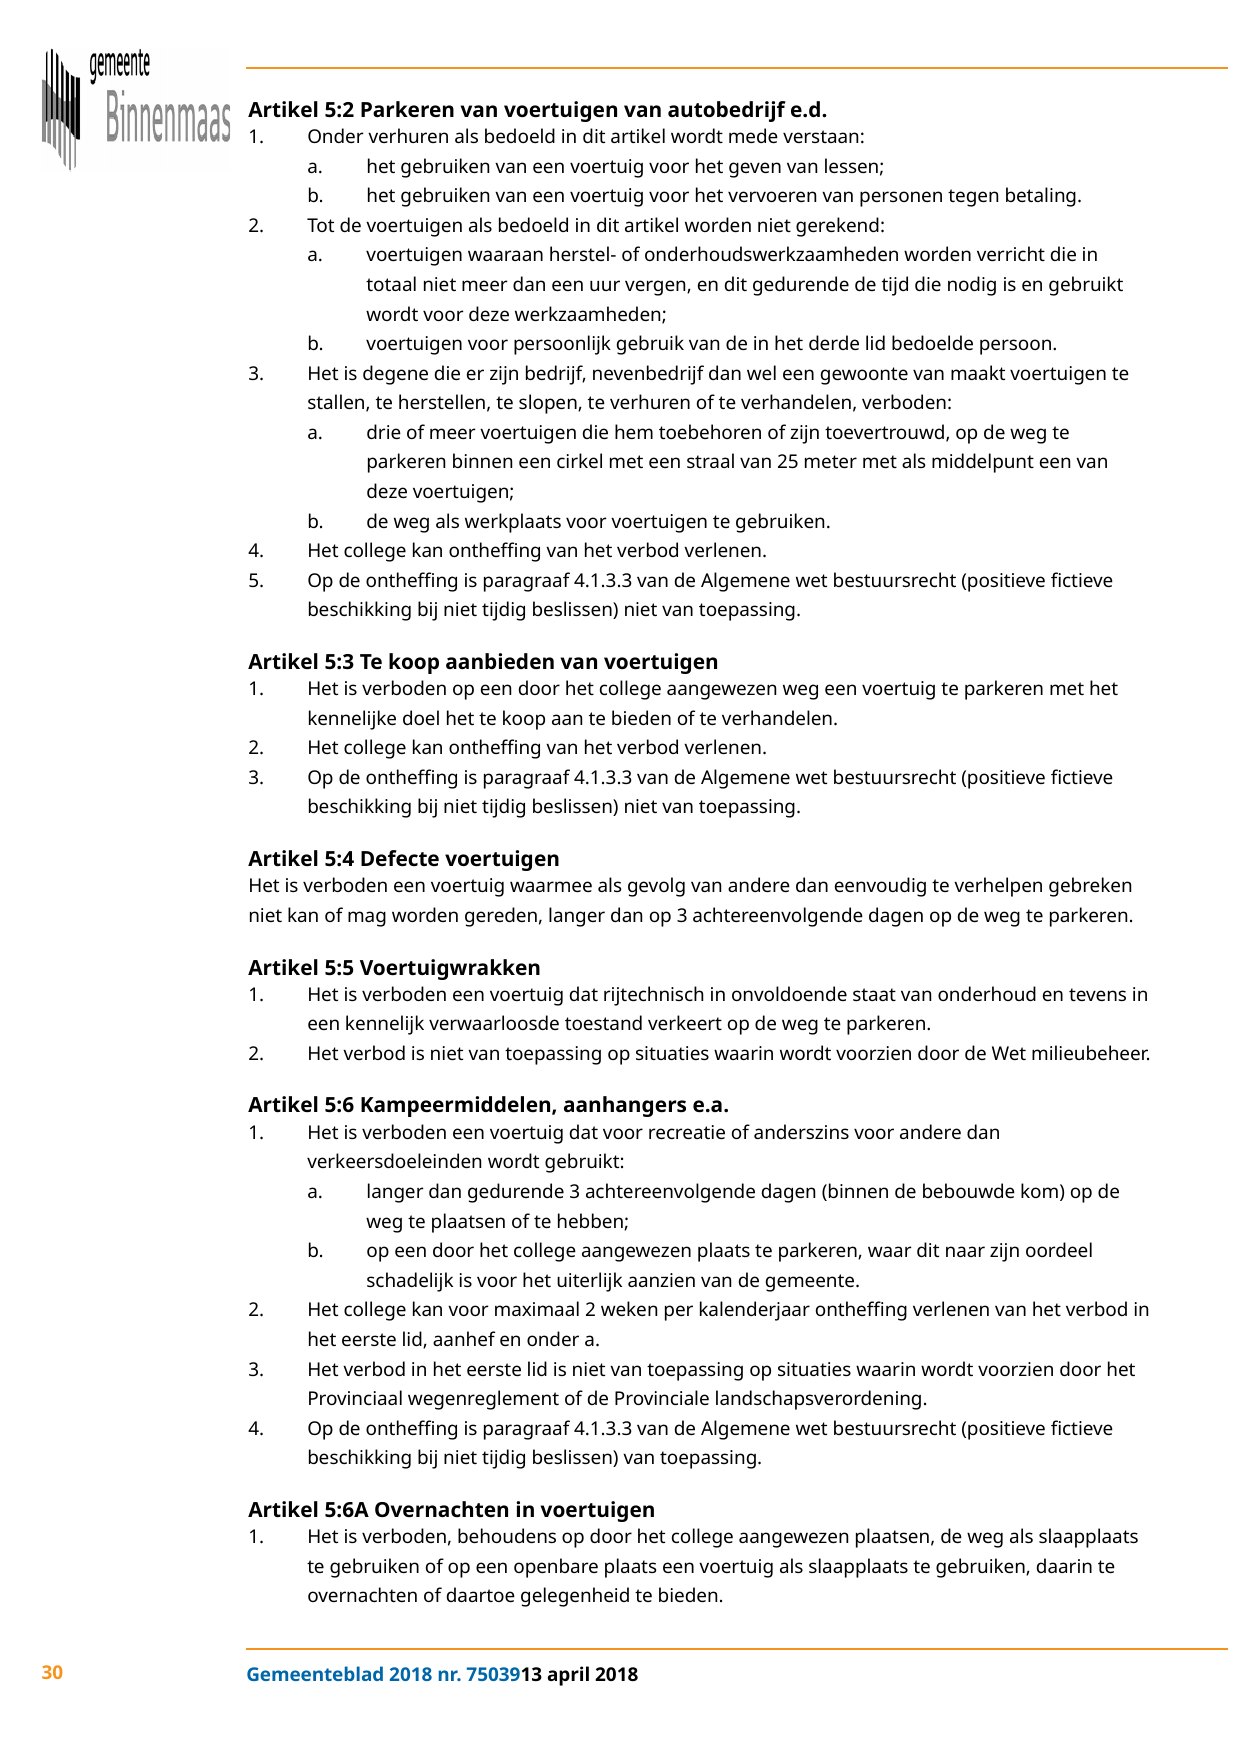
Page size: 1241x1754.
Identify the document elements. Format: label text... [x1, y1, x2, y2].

list het gebruiken van een voertuig voor het vervoeren van personen tegen betaling. [307, 182, 1152, 208]
list Het is verboden op een door het college aangewezen weg een voertuig te parkeren met het kennelijke doel het te koop aan te bieden of te verhandelen. [248, 675, 1152, 731]
list op een door het college aangewezen plaats te parkeren, waar dit naar zijn oordeel schadelijk is voor het uiterlijk aanzien van de gemeente. [307, 1237, 1152, 1293]
text Artikel 5:2 Parkeren van voertuigen van autobedrijf e.d. [248, 95, 1152, 123]
list het gebruiken van een voertuig voor het geven van lessen; [307, 153, 1152, 178]
list de weg als werkplaats voor voertuigen te gebruiken. [307, 508, 1152, 533]
text Artikel 5:6A Overnachten in voertuigen [248, 1495, 1152, 1523]
list Tot de voertuigen als bedoeld in dit artikel worden niet gerekend: [248, 212, 1152, 238]
list Op de ontheffing is paragraaf 4.1.3.3 van de Algemene wet bestuursrecht (positieve fictieve beschikking bij niet tijdig beslissen) niet van toepassing. [248, 567, 1152, 622]
list Het college kan voor maximaal 2 weken per kalenderjaar ontheffing verlenen van het verbod in het eerste lid, aanhef en onder a. [248, 1297, 1152, 1352]
list Het is verboden een voertuig dat voor recreatie of anderszins voor andere dan verkeersdoeleinden wordt gebruikt: [248, 1119, 1152, 1174]
list Het verbod is niet van toepassing op situaties waarin wordt voorzien door de Wet milieubeheer. [248, 1040, 1152, 1066]
list Op de ontheffing is paragraaf 4.1.3.3 van de Algemene wet bestuursrecht (positieve fictieve beschikking bij niet tijdig beslissen) niet van toepassing. [248, 764, 1152, 819]
list drie of meer voertuigen die hem toebehoren of zijn toevertrouwd, op de weg te parkeren binnen een cirkel met een straal van 25 meter met als middelpunt een van deze voertuigen; [307, 419, 1152, 504]
text Artikel 5:6 Kampeermiddelen, aanhangers e.a. [248, 1091, 1152, 1119]
list voertuigen waaraan herstel- of onderhoudswerkzaamheden worden verricht die in totaal niet meer dan een uur vergen, en dit gedurende de tijd die nodig is en gebruikt wordt voor deze werkzaamheden; [307, 242, 1152, 326]
text Artikel 5:5 Voertuigwrakken [248, 953, 1152, 981]
list Het college kan ontheffing van het verbod verlenen. [248, 537, 1152, 563]
text Het is verboden een voertuig waarmee als gevolg van andere dan eenvoudig te verhelpen gebreken niet kan of mag worden gereden, langer dan op 3 achtereenvolgende dagen op de weg te parkeren. [248, 873, 1152, 928]
text Artikel 5:4 Defecte voertuigen [248, 844, 1152, 873]
picture [41, 47, 231, 172]
list Het is degene die er zijn bedrijf, nevenbedrijf dan wel een gewoonte van maakt voertuigen te stallen, te herstellen, te slopen, te verhuren of te verhandelen, verboden: [248, 360, 1152, 415]
list langer dan gedurende 3 achtereenvolgende dagen (binnen de bebouwde kom) op de weg te plaatsen of te hebben; [307, 1178, 1152, 1233]
list Het is verboden, behoudens op door het college aangewezen plaatsen, de weg als slaapplaats te gebruiken of op een openbare plaats een voertuig als slaapplaats te gebruiken, daarin te overnachten of daartoe gelegenheid te bieden. [248, 1523, 1152, 1608]
list Het college kan ontheffing van het verbod verlenen. [248, 734, 1152, 760]
list Het is verboden een voertuig dat rijtechnisch in onvoldoende staat van onderhoud en tevens in een kennelijk verwaarloosde toestand verkeert op de weg te parkeren. [248, 981, 1152, 1036]
list voertuigen voor persoonlijk gebruik van de in het derde lid bedoelde persoon. [307, 330, 1152, 356]
list Het verbod in het eerste lid is niet van toepassing op situaties waarin wordt voorzien door het Provinciaal wegenreglement of de Provinciale landschapsverordening. [248, 1356, 1152, 1411]
list Onder verhuren als bedoeld in dit artikel wordt mede verstaan: [248, 123, 1152, 149]
text Artikel 5:3 Te koop aanbieden van voertuigen [248, 647, 1152, 675]
list Op de ontheffing is paragraaf 4.1.3.3 van de Algemene wet bestuursrecht (positieve fictieve beschikking bij niet tijdig beslissen) van toepassing. [248, 1415, 1152, 1470]
